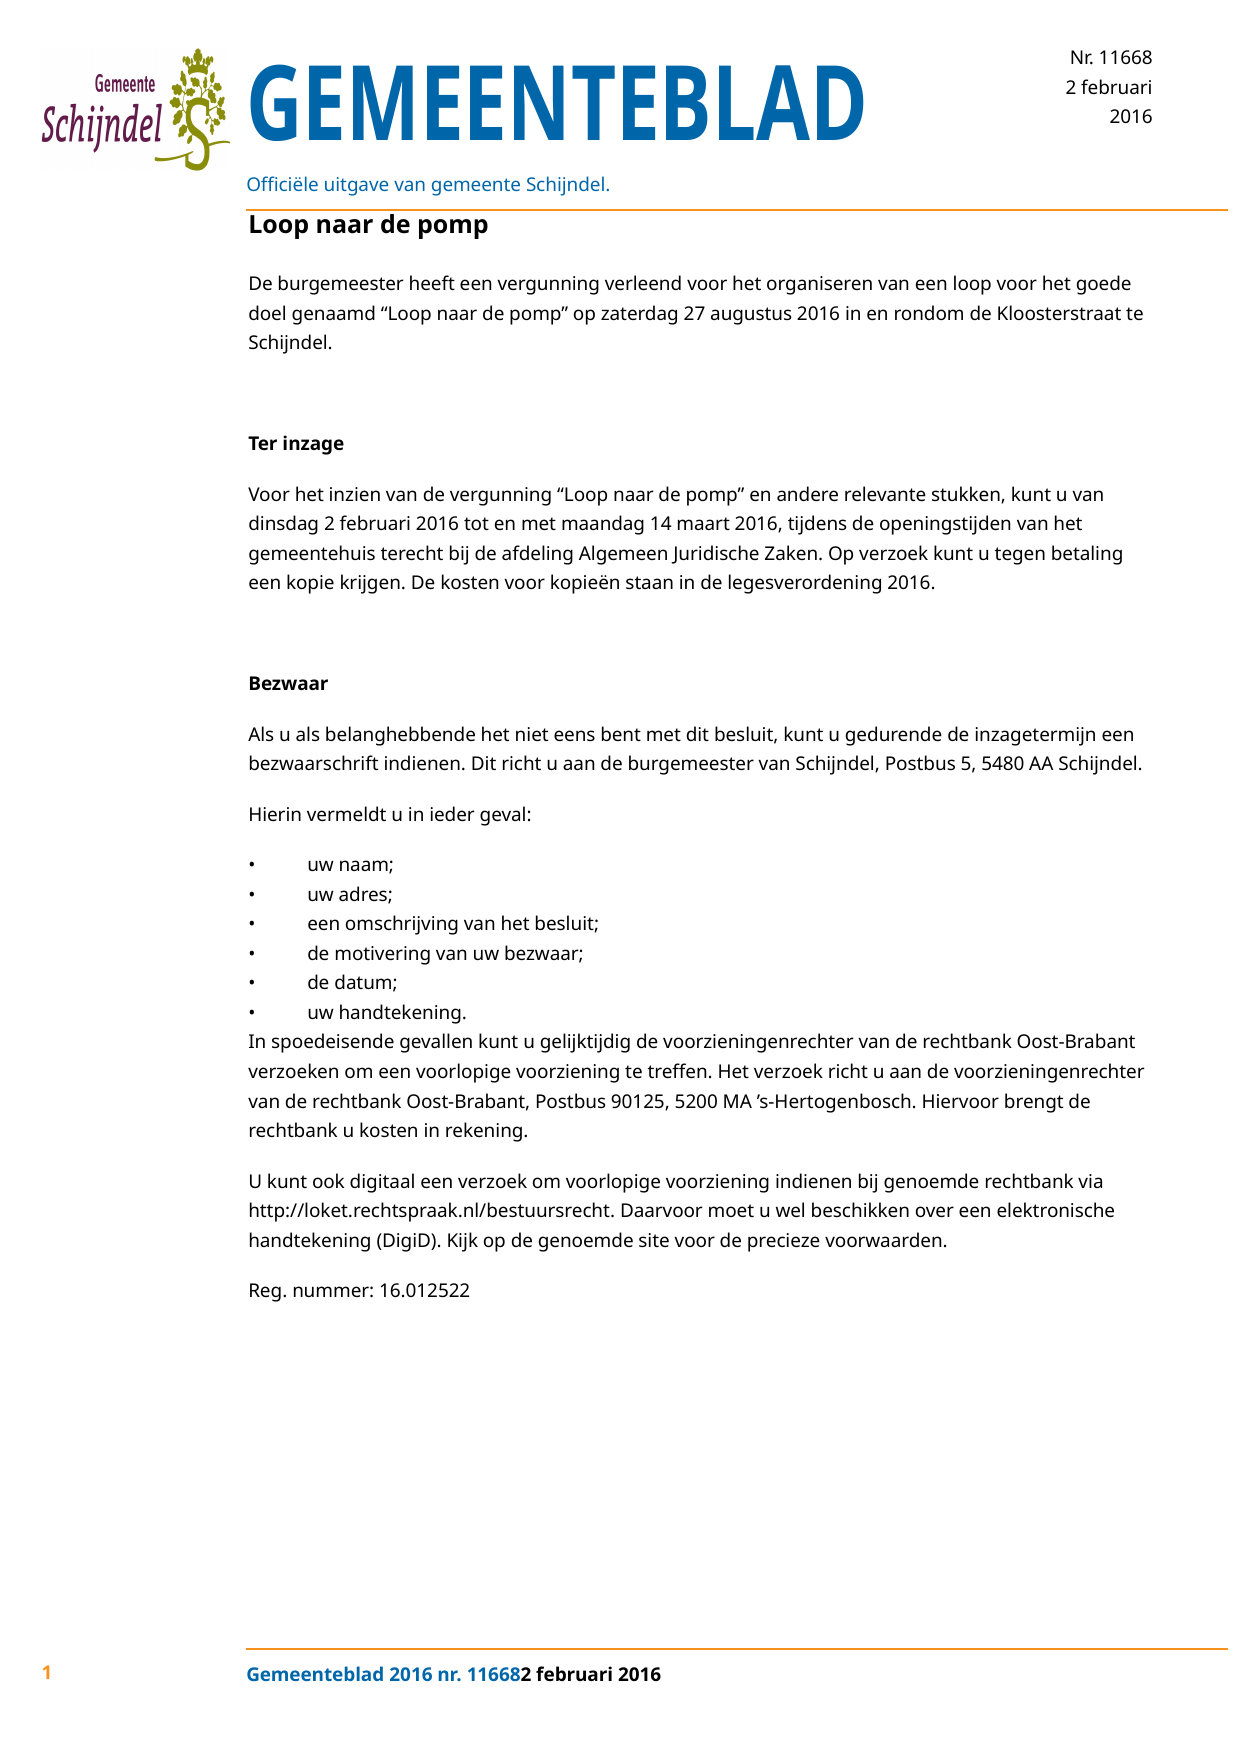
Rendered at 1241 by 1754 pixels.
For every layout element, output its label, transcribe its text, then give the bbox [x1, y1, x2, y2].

picture [41, 47, 231, 172]
list uw adres; [248, 881, 1152, 906]
text Reg. nummer: 16.012522 [248, 1277, 1152, 1303]
text Ter inzage [248, 430, 1152, 456]
text Hierin vermeldt u in ieder geval: [248, 801, 1152, 826]
list uw naam; [248, 851, 1152, 877]
list de motivering van uw bezwaar; [248, 940, 1152, 966]
list uw handtekening. [248, 999, 1152, 1025]
list een omschrijving van het besluit; [248, 910, 1152, 936]
text Voor het inzien van de vergunning “Loop naar de pomp” en andere relevante stukken, kunt u van dinsdag 2 februari 2016 tot en met maandag 14 maart 2016, tijdens de openingstijden van het gemeentehuis terecht bij de afdeling Algemeen Juridische Zaken. Op verzoek kunt u tegen betaling een kopie krijgen. De kosten voor kopieën staan in de legesverordening 2016. [248, 481, 1152, 595]
text De burgemeester heeft een vergunning verleend voor het organiseren van een loop voor het goede doel genaamd “Loop naar de pomp” op zaterdag 27 augustus 2016 in en rondom de Kloosterstraat te Schijndel. [248, 270, 1152, 355]
text Bezwaar [248, 670, 1152, 696]
list de datum; [248, 969, 1152, 995]
text Als u als belanghebbende het niet eens bent met dit besluit, kunt u gedurende de inzagetermijn een bezwaarschrift indienen. Dit richt u aan de burgemeester van Schijndel, Postbus 5, 5480 AA Schijndel. [248, 721, 1152, 776]
text U kunt ook digitaal een verzoek om voorlopige voorziening indienen bij genoemde rechtbank via http://loket.rechtspraak.nl/bestuursrecht. Daarvoor moet u wel beschikken over een elektronische handtekening (DigiD). Kijk op de genoemde site voor de precieze voorwaarden. [248, 1168, 1152, 1253]
text Loop naar de pomp [248, 211, 1152, 241]
text In spoedeisende gevallen kunt u gelijktijdig de voorzieningenrechter van de rechtbank Oost-Brabant verzoeken om een voorlopige voorziening te treffen. Het verzoek richt u aan de voorzieningenrechter van de rechtbank Oost-Brabant, Postbus 90125, 5200 MA ’s-Hertogenbosch. Hiervoor brengt de rechtbank u kosten in rekening. [248, 1029, 1152, 1143]
